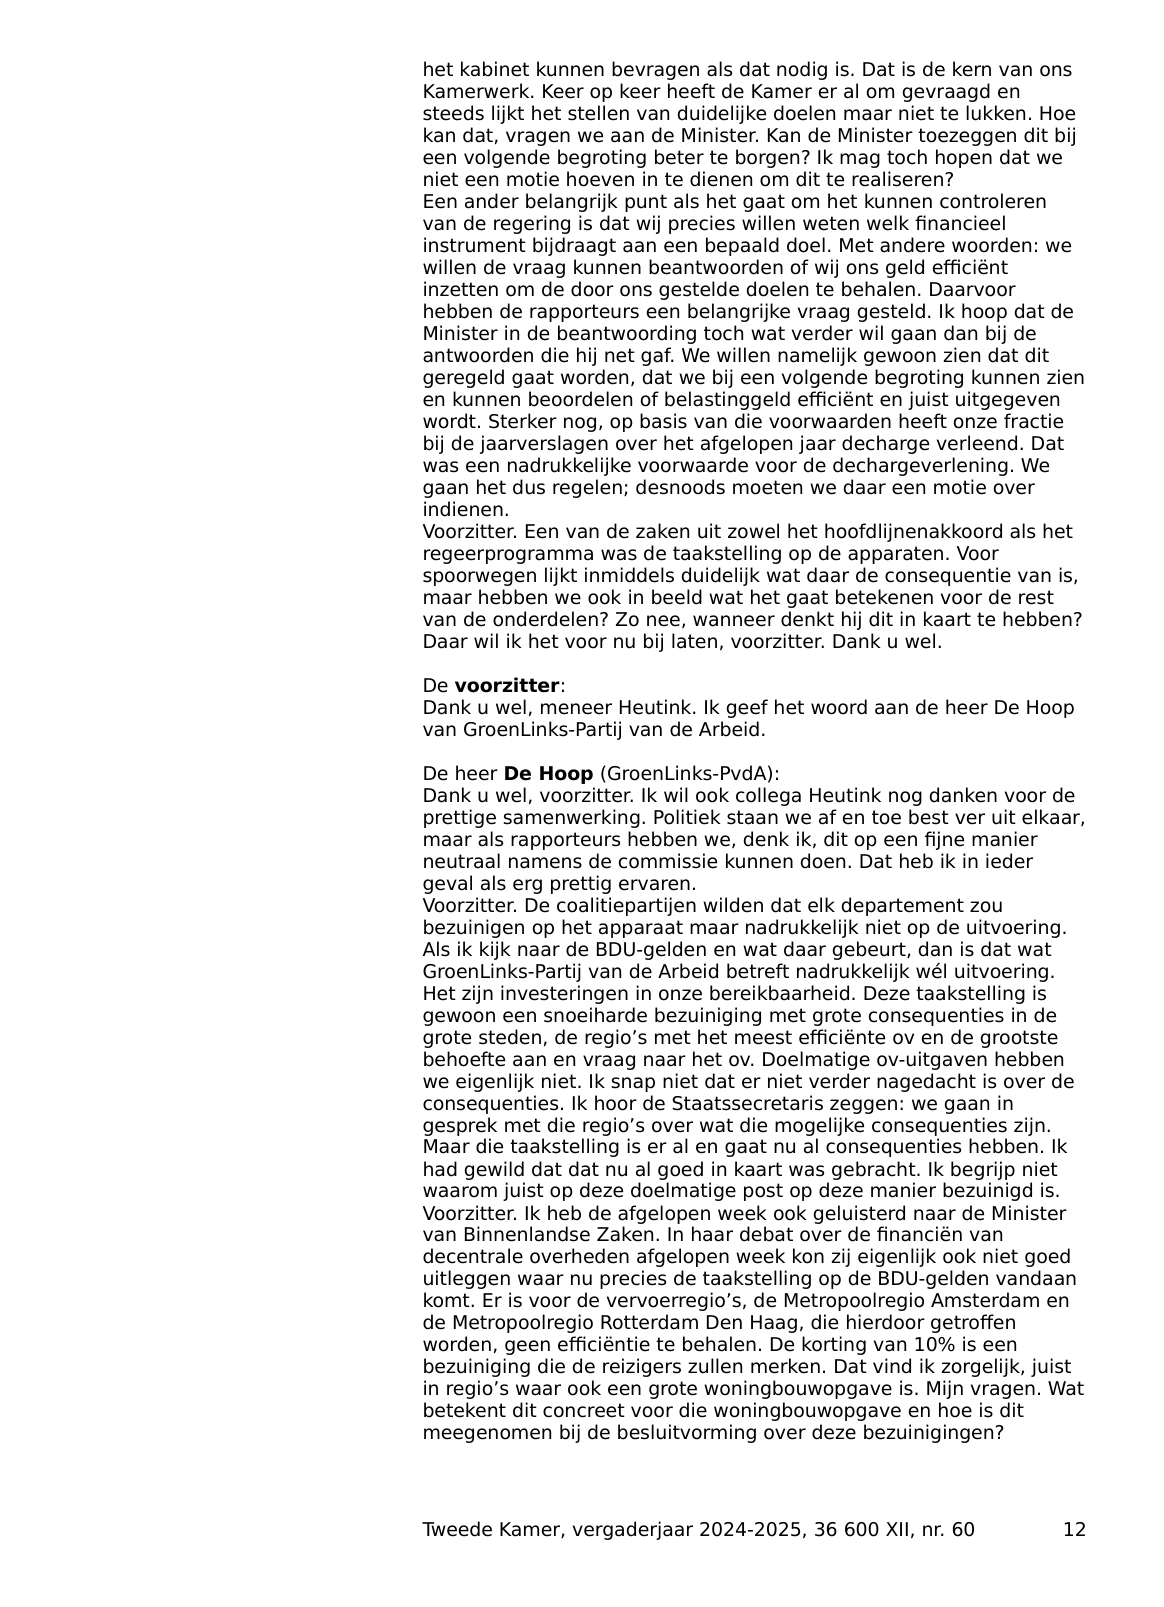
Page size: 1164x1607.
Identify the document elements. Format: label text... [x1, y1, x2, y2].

text Daar wil ik het voor nu bij laten, voorzitter. Dank u wel. [422, 631, 1087, 652]
text Dank u wel, meneer Heutink. Ik geef het woord aan de heer De Hoop van GroenLinks-Partij van de Arbeid. [422, 697, 1087, 741]
text Voorzitter. Ik heb de afgelopen week ook geluisterd naar de Minister van Binnenlandse Zaken. In haar debat over de financiën van decentrale overheden afgelopen week kon zij eigenlijk ook niet goed uitleggen waar nu precies de taakstelling op de BDU-gelden vandaan komt. Er is voor de vervoerregio’s, de Metropoolregio Amsterdam en de Metropoolregio Rotterdam Den Haag, die hierdoor getroffen worden, geen efficiëntie te behalen. De korting van 10% is een bezuiniging die de reizigers zullen merken. Dat vind ik zorgelijk, juist in regio’s waar ook een grote woningbouwopgave is. Mijn vragen. Wat betekent dit concreet voor die woningbouwopgave en hoe is dit meegenomen bij de besluitvorming over deze bezuinigingen? [422, 1202, 1087, 1444]
text Dank u wel, voorzitter. Ik wil ook collega Heutink nog danken voor de prettige samenwerking. Politiek staan we af en toe best ver uit elkaar, maar als rapporteurs hebben we, denk ik, dit op een fijne manier neutraal namens de commissie kunnen doen. Dat heb ik in ieder geval als erg prettig ervaren. [422, 785, 1087, 895]
text De voorzitter: [422, 675, 1087, 697]
text het kabinet kunnen bevragen als dat nodig is. Dat is de kern van ons Kamerwerk. Keer op keer heeft de Kamer er al om gevraagd en steeds lijkt het stellen van duidelijke doelen maar niet te lukken. Hoe kan dat, vragen we aan de Minister. Kan de Minister toezeggen dit bij een volgende begroting beter te borgen? Ik mag toch hopen dat we niet een motie hoeven in te dienen om dit te realiseren? [422, 59, 1087, 191]
text De heer De Hoop (GroenLinks-PvdA): [422, 763, 1087, 785]
text Voorzitter. Een van de zaken uit zowel het hoofdlijnenakkoord als het regeerprogramma was de taakstelling op de apparaten. Voor spoorwegen lijkt inmiddels duidelijk wat daar de consequentie van is, maar hebben we ook in beeld wat het gaat betekenen voor de rest van de onderdelen? Zo nee, wanneer denkt hij dit in kaart te hebben? [422, 521, 1087, 631]
text Een ander belangrijk punt als het gaat om het kunnen controleren van de regering is dat wij precies willen weten welk financieel instrument bijdraagt aan een bepaald doel. Met andere woorden: we willen de vraag kunnen beantwoorden of wij ons geld efficiënt inzetten om de door ons gestelde doelen te behalen. Daarvoor hebben de rapporteurs een belangrijke vraag gesteld. Ik hoop dat de Minister in de beantwoording toch wat verder wil gaan dan bij de antwoorden die hij net gaf. We willen namelijk gewoon zien dat dit geregeld gaat worden, dat we bij een volgende begroting kunnen zien en kunnen beoordelen of belastinggeld efficiënt en juist uitgegeven wordt. Sterker nog, op basis van die voorwaarden heeft onze fractie bij de jaarverslagen over het afgelopen jaar decharge verleend. Dat was een nadrukkelijke voorwaarde voor de dechargeverlening. We gaan het dus regelen; desnoods moeten we daar een motie over indienen. [422, 191, 1087, 521]
text Voorzitter. De coalitiepartijen wilden dat elk departement zou bezuinigen op het apparaat maar nadrukkelijk niet op de uitvoering. Als ik kijk naar de BDU-gelden en wat daar gebeurt, dan is dat wat GroenLinks-Partij van de Arbeid betreft nadrukkelijk wél uitvoering. Het zijn investeringen in onze bereikbaarheid. Deze taakstelling is gewoon een snoeiharde bezuiniging met grote consequenties in de grote steden, de regio’s met het meest efficiënte ov en de grootste behoefte aan en vraag naar het ov. Doelmatige ov-uitgaven hebben we eigenlijk niet. Ik snap niet dat er niet verder nagedacht is over de consequenties. Ik hoor de Staatssecretaris zeggen: we gaan in gesprek met die regio’s over wat die mogelijke consequenties zijn. Maar die taakstelling is er al en gaat nu al consequenties hebben. Ik had gewild dat dat nu al goed in kaart was gebracht. Ik begrijp niet waarom juist op deze doelmatige post op deze manier bezuinigd is. [422, 895, 1087, 1202]
